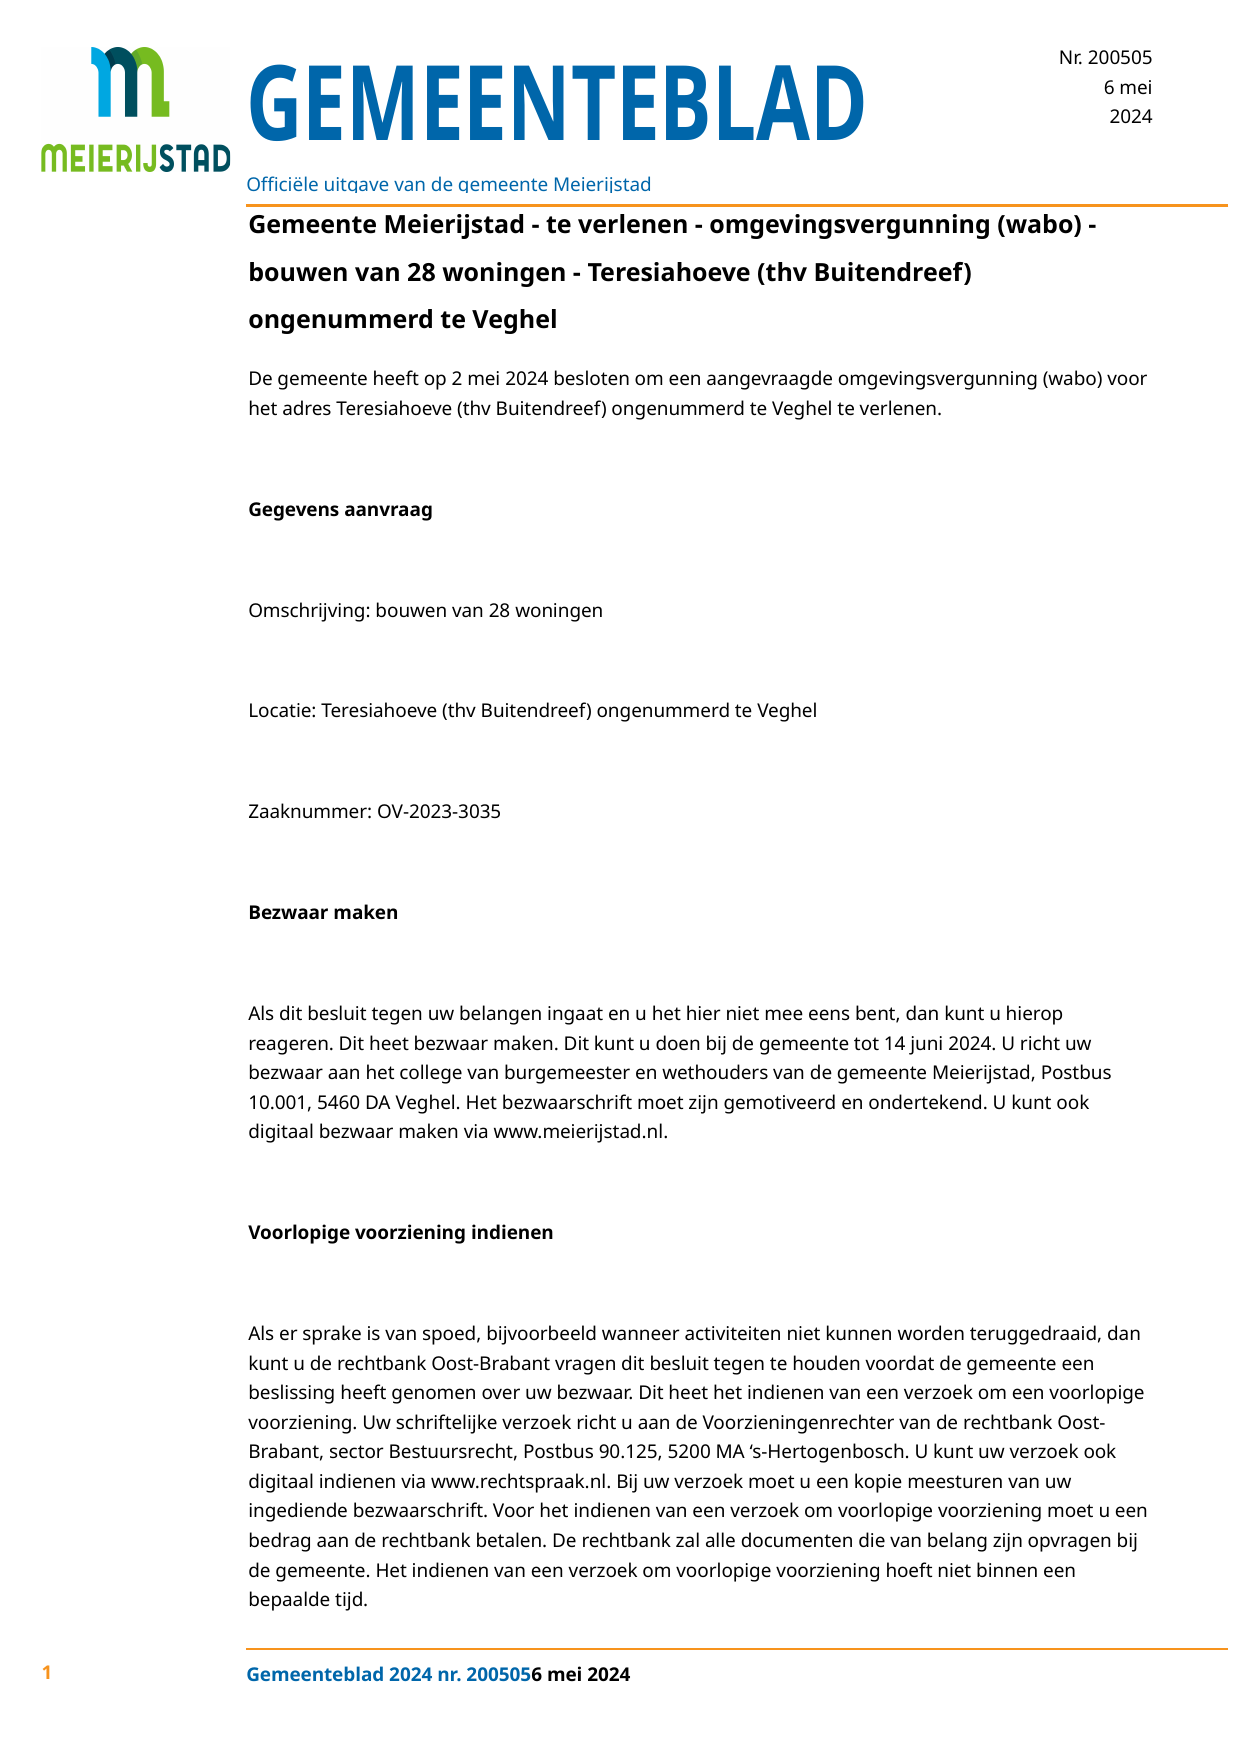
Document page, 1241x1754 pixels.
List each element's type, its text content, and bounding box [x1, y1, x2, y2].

text Locatie: Teresiahoeve (thv Buitendreef) ongenummerd te Veghel [248, 698, 1152, 723]
text Als er sprake is van spoed, bijvoorbeeld wanneer activiteiten niet kunnen worden teruggedraaid, dan kunt u de rechtbank Oost-Brabant vragen dit besluit tegen te houden voordat de gemeente een beslissing heeft genomen over uw bezwaar. Dit heet het indienen van een verzoek om een voorlopige voorziening. Uw schriftelijke verzoek richt u aan de Voorzieningenrechter van de rechtbank Oost-Brabant, sector Bestuursrecht, Postbus 90.125, 5200 MA ‘s-Hertogenbosch. U kunt uw verzoek ook digitaal indienen via www.rechtspraak.nl. Bij uw verzoek moet u een kopie meesturen van uw ingediende bezwaarschrift. Voor het indienen van een verzoek om voorlopige voorziening moet u een bedrag aan de rechtbank betalen. De rechtbank zal alle documenten die van belang zijn opvragen bij de gemeente. Het indienen van een verzoek om voorlopige voorziening hoeft niet binnen een bepaalde tijd. [248, 1320, 1152, 1612]
text De gemeente heeft op 2 mei 2024 besloten om een aangevraagde omgevingsvergunning (wabo) voor het adres Teresiahoeve (thv Buitendreef) ongenummerd te Veghel te verlenen. [248, 366, 1152, 421]
text Voorlopige voorziening indienen [248, 1219, 1152, 1245]
text Gemeente Meierijstad - te verlenen - omgevingsvergunning (wabo) - bouwen van 28 woningen - Teresiahoeve (thv Buitendreef) ongenummerd te Veghel [248, 207, 1152, 336]
text Bezwaar maken [248, 899, 1152, 925]
text Als dit besluit tegen uw belangen ingaat en u het hier niet mee eens bent, dan kunt u hierop reageren. Dit heet bezwaar maken. Dit kunt u doen bij de gemeente tot 14 juni 2024. U richt uw bezwaar aan het college van burgemeester en wethouders van de gemeente Meierijstad, Postbus 10.001, 5460 DA Veghel. Het bezwaarschrift moet zijn gemotiveerd en ondertekend. U kunt ook digitaal bezwaar maken via www.meierijstad.nl. [248, 1000, 1152, 1144]
text Omschrijving: bouwen van 28 woningen [248, 597, 1152, 622]
text Gegevens aanvraag [248, 496, 1152, 522]
text Zaaknummer: OV-2023-3035 [248, 798, 1152, 824]
picture [41, 47, 231, 172]
